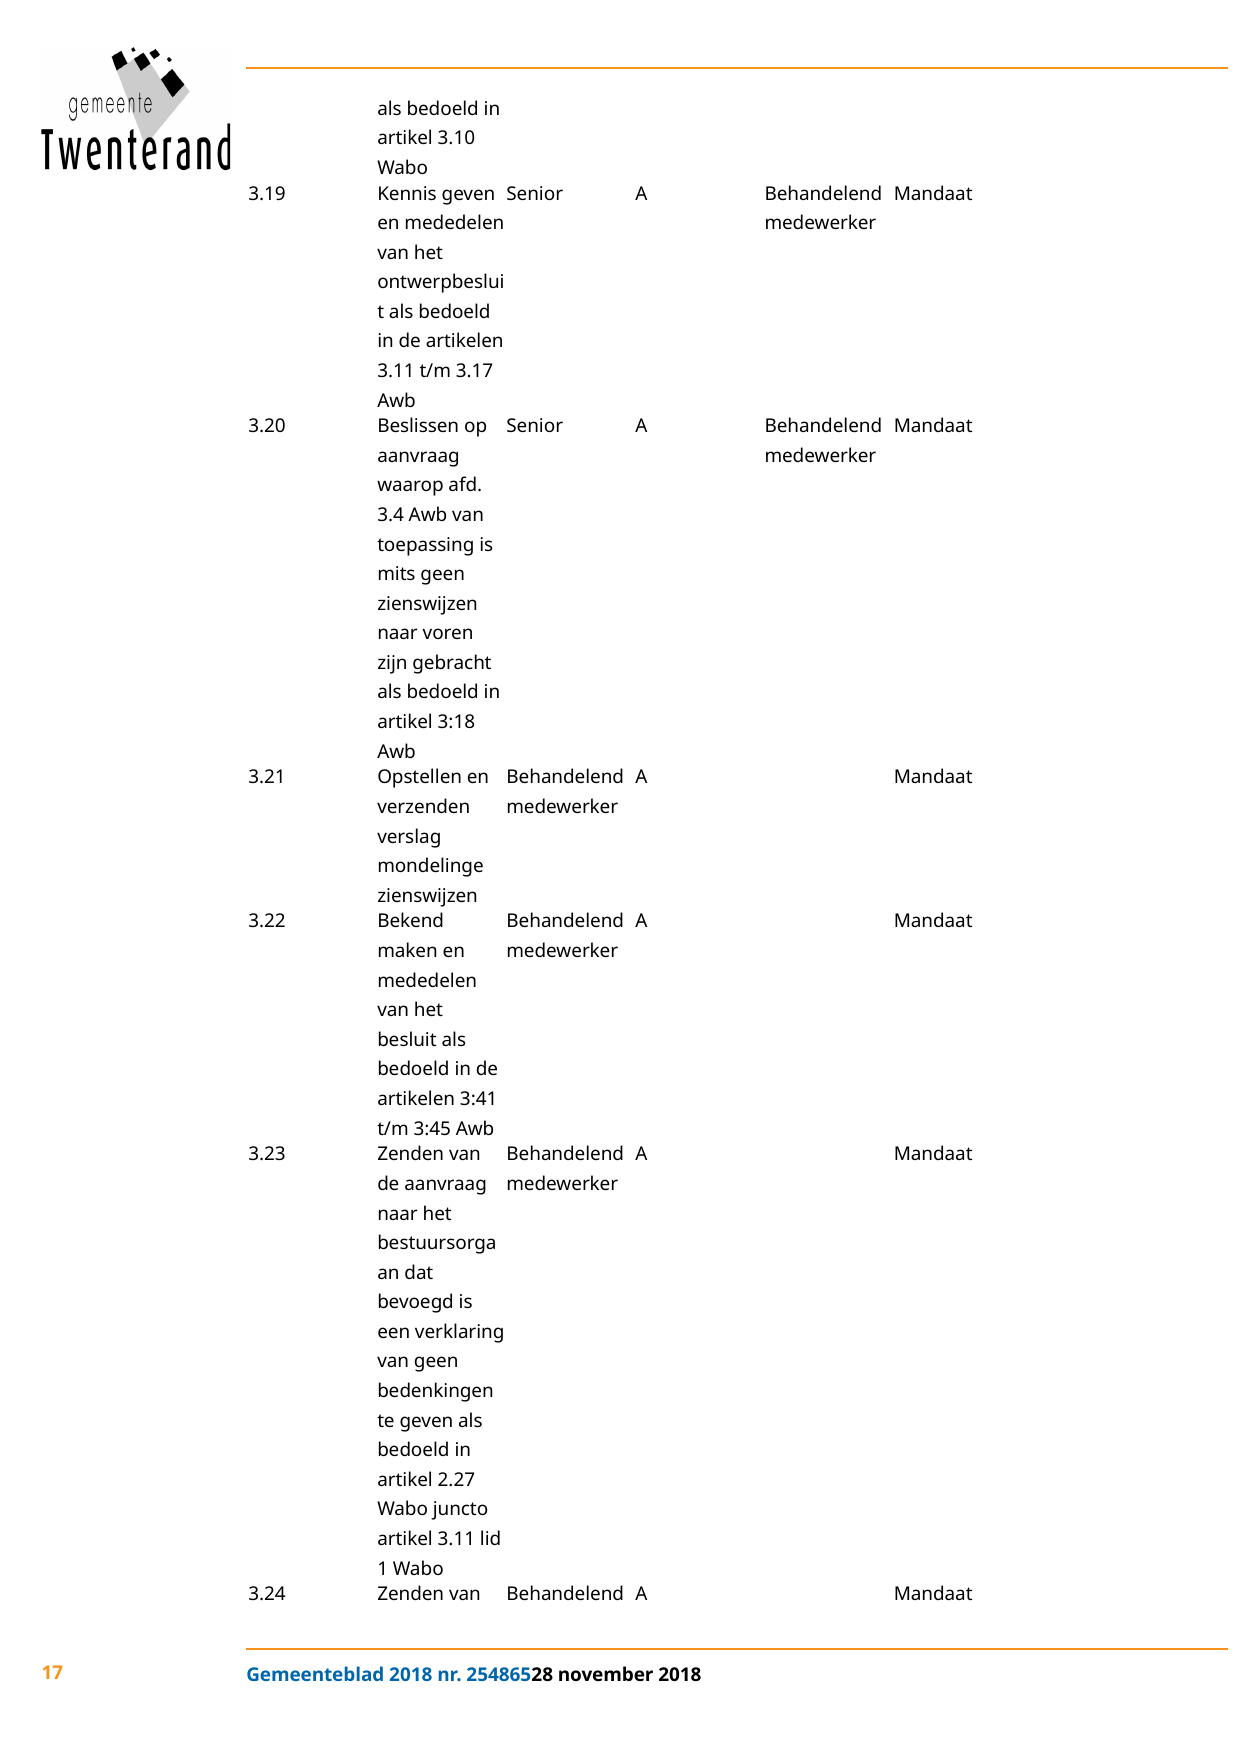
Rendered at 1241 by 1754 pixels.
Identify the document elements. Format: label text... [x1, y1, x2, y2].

table_cell Behandelend medewerker [506, 908, 635, 1141]
picture [41, 47, 231, 172]
table_cell Mandaat [894, 1141, 1022, 1580]
table_cell Opstellen en verzenden verslag mondelinge zienswijzen [377, 764, 506, 908]
table_cell [764, 764, 893, 908]
table_cell [894, 95, 1022, 180]
table_cell [1023, 180, 1152, 412]
table_cell [506, 95, 635, 180]
table_cell A [635, 180, 764, 412]
table_cell Mandaat [894, 413, 1022, 764]
table_cell [1023, 908, 1152, 1141]
table_cell Behandelend medewerker [506, 1141, 635, 1580]
table_cell [635, 95, 764, 180]
table_cell A [635, 1580, 764, 1606]
table_cell 3.23 [248, 1141, 377, 1580]
table_cell A [635, 764, 764, 908]
table_cell Behandelend medewerker [506, 764, 635, 908]
table_cell A [635, 413, 764, 764]
table_cell Mandaat [894, 180, 1022, 412]
table_cell Kennis geven en mededelen van het ontwerpbesluit als bedoeld in de artikelen 3.11 t/m 3.17 Awb [377, 180, 506, 412]
table_cell Behandelend medewerker [764, 180, 893, 412]
table_cell Zenden van [377, 1580, 506, 1606]
table_cell 3.20 [248, 413, 377, 764]
table_cell Beslissen op aanvraag waarop afd. 3.4 Awb van toepassing is mits geen zienswijzen naar voren zijn gebracht als bedoeld in artikel 3:18 Awb [377, 413, 506, 764]
table_cell Behandelend [506, 1580, 635, 1606]
table_cell A [635, 1141, 764, 1580]
table_cell [1023, 1580, 1152, 1606]
table_cell Mandaat [894, 764, 1022, 908]
table_cell A [635, 908, 764, 1141]
table_cell [1023, 1141, 1152, 1580]
table_cell Senior [506, 180, 635, 412]
table_cell [248, 95, 377, 180]
table_cell [1023, 764, 1152, 908]
table_cell Bekend maken en mededelen van het besluit als bedoeld in de artikelen 3:41 t/m 3:45 Awb [377, 908, 506, 1141]
table_cell 3.19 [248, 180, 377, 412]
table_cell als bedoeld in artikel 3.10 Wabo [377, 95, 506, 180]
table_cell Mandaat [894, 1580, 1022, 1606]
table_cell Mandaat [894, 908, 1022, 1141]
table_cell Behandelend medewerker [764, 413, 893, 764]
table_cell Senior [506, 413, 635, 764]
table_cell [1023, 413, 1152, 764]
table_cell Zenden van de aanvraag naar het bestuursorgaan dat bevoegd is een verklaring van geen bedenkingen te geven als bedoeld in artikel 2.27 Wabo juncto artikel 3.11 lid 1 Wabo [377, 1141, 506, 1580]
table_cell 3.22 [248, 908, 377, 1141]
table_cell 3.21 [248, 764, 377, 908]
table_cell [764, 1141, 893, 1580]
table_cell [1023, 95, 1152, 180]
table_cell [764, 1580, 893, 1606]
table_cell 3.24 [248, 1580, 377, 1606]
table_cell [764, 95, 893, 180]
table_cell [764, 908, 893, 1141]
